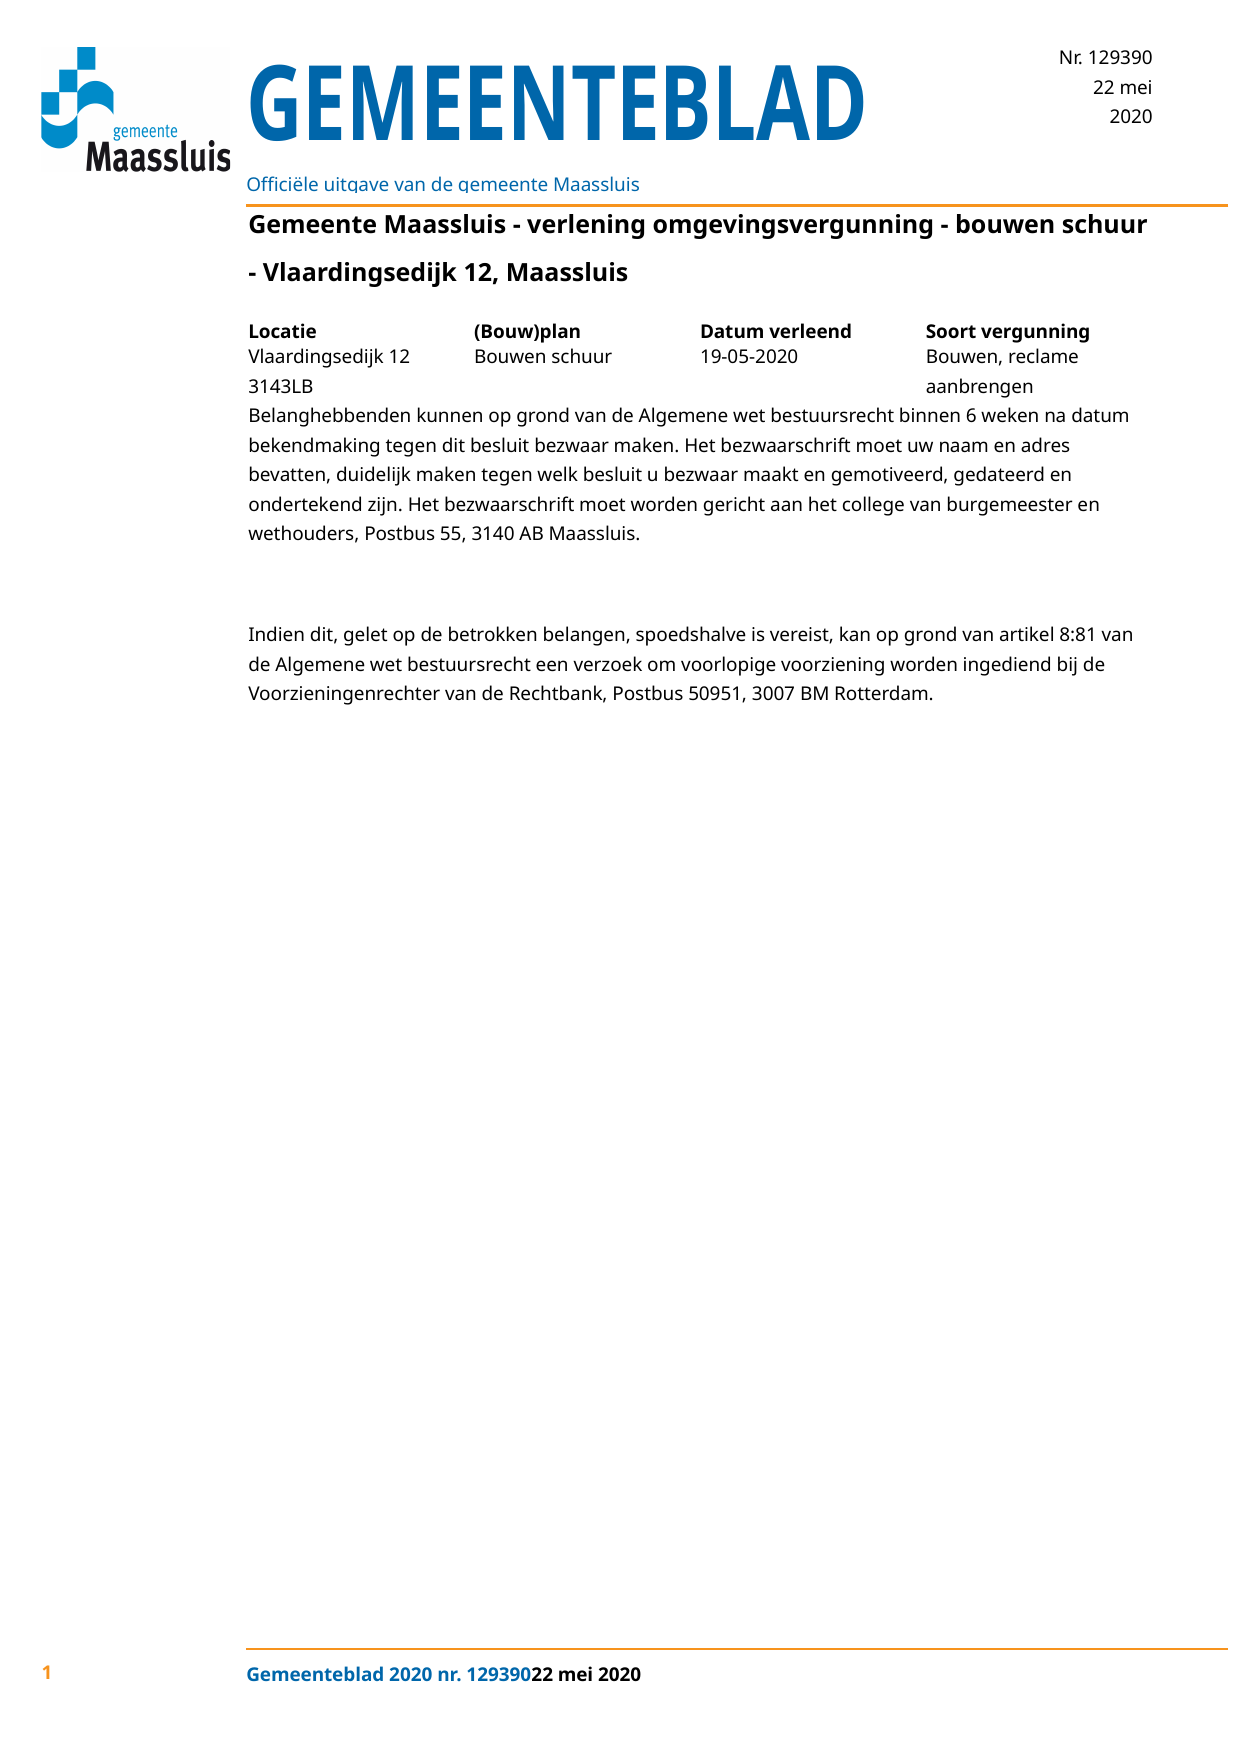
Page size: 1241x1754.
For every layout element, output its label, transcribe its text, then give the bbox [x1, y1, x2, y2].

text Belanghebbenden kunnen op grond van de Algemene wet bestuursrecht binnen 6 weken na datum bekendmaking tegen dit besluit bezwaar maken. Het bezwaarschrift moet uw naam en adres bevatten, duidelijk maken tegen welk besluit u bezwaar maakt en gemotiveerd, gedateerd en ondertekend zijn. Het bezwaarschrift moet worden gericht aan het college van burgemeester en wethouders, Postbus 55, 3140 AB Maassluis. [248, 402, 1152, 546]
table_header Soort vergunning [926, 318, 1152, 344]
table_header Datum verleend [700, 318, 926, 344]
picture [41, 47, 77, 92]
table_cell Bouwen schuur [474, 344, 700, 399]
table_cell 19-05-2020 [700, 344, 926, 399]
table_header Locatie [248, 318, 474, 344]
table_cell Bouwen, reclame aanbrengen [926, 344, 1152, 399]
table_cell Vlaardingsedijk 12 3143LB [248, 344, 474, 399]
table_header (Bouw)plan [474, 318, 700, 344]
text Gemeente Maassluis - verlening omgevingsvergunning - bouwen schuur - Vlaardingsedijk 12, Maassluis [248, 207, 1152, 288]
picture [41, 47, 231, 172]
text Indien dit, gelet op de betrokken belangen, spoedshalve is vereist, kan op grond van artikel 8:81 van de Algemene wet bestuursrecht een verzoek om voorlopige voorziening worden ingediend bij de Voorzieningenrechter van de Rechtbank, Postbus 50951, 3007 BM Rotterdam. [248, 621, 1152, 706]
